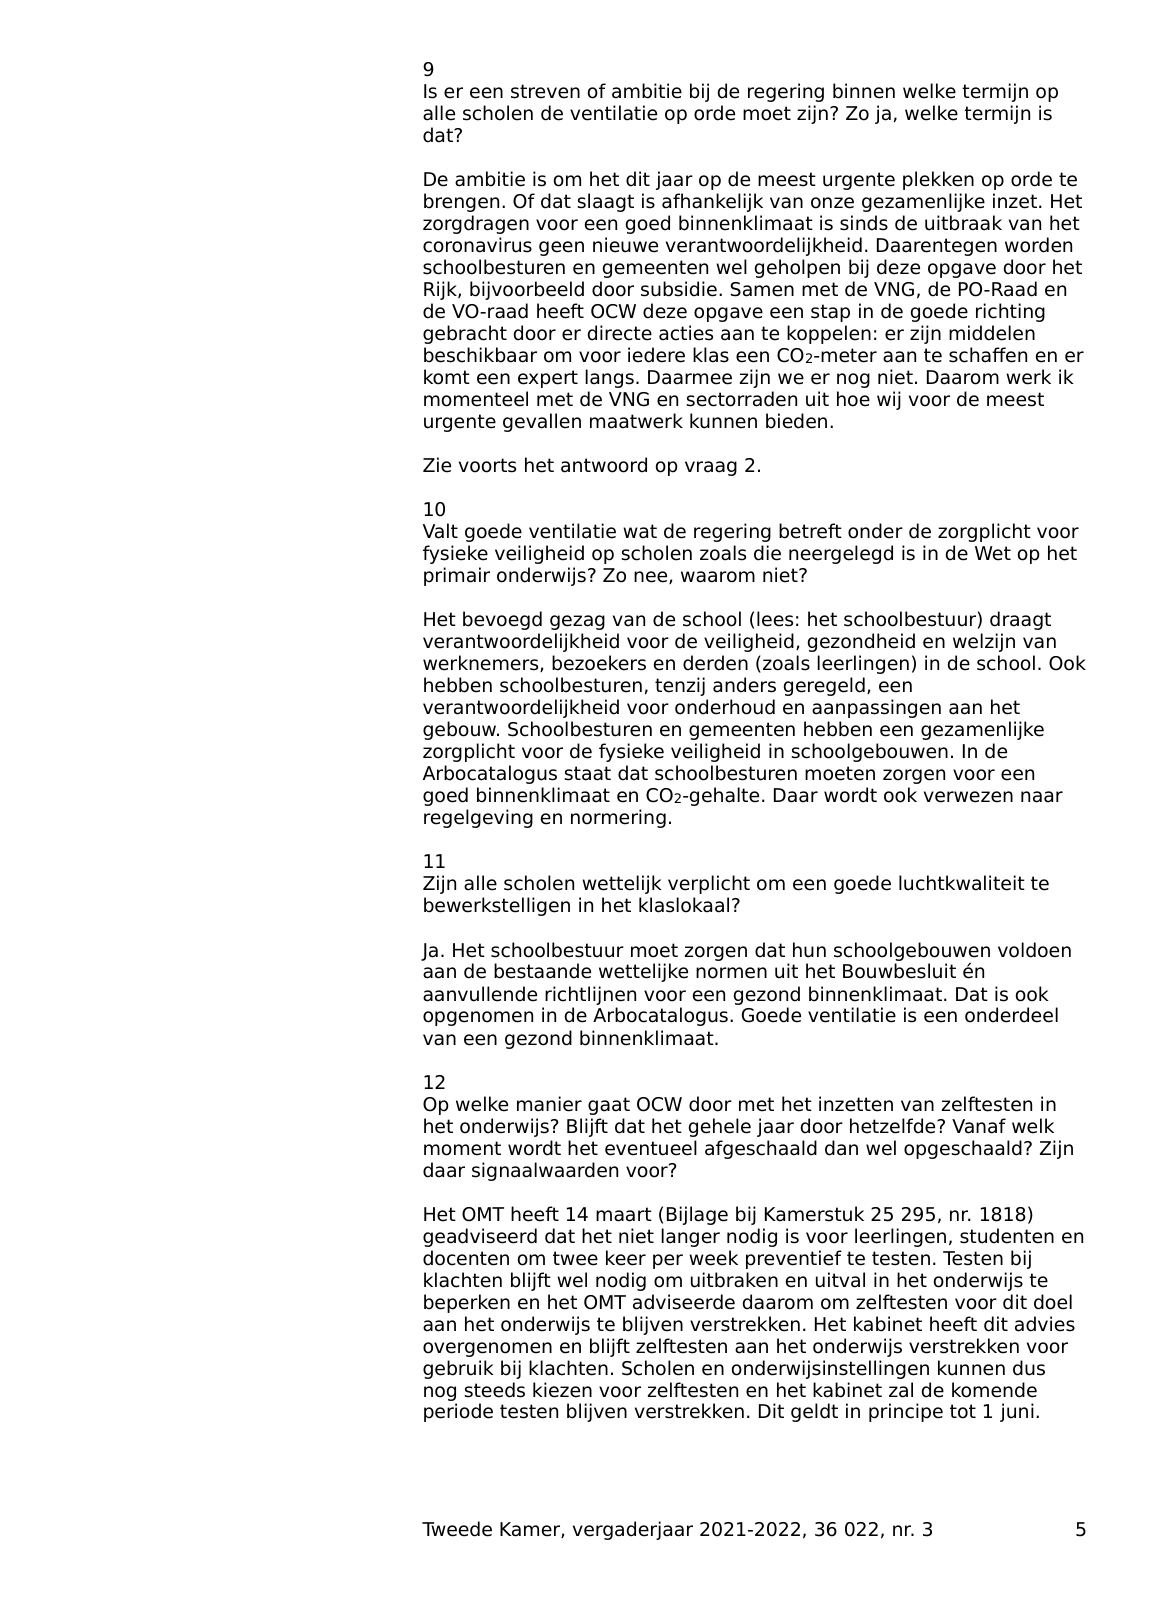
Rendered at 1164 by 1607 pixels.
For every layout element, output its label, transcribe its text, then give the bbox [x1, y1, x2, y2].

text 10 [422, 499, 1087, 521]
text Is er een streven of ambitie bij de regering binnen welke termijn op alle scholen de ventilatie op orde moet zijn? Zo ja, welke termijn is dat? [422, 81, 1087, 147]
text Het bevoegd gezag van de school (lees: het schoolbestuur) draagt verantwoordelijkheid voor de veiligheid, gezondheid en welzijn van werknemers, bezoekers en derden (zoals leerlingen) in de school. Ook hebben schoolbesturen, tenzij anders geregeld, een verantwoordelijkheid voor onderhoud en aanpassingen aan het gebouw. Schoolbesturen en gemeenten hebben een gezamenlijke zorgplicht voor de fysieke veiligheid in schoolgebouwen. In de Arbocatalogus staat dat schoolbesturen moeten zorgen voor een goed binnenklimaat en CO2-gehalte. Daar wordt ook verwezen naar regelgeving en normering. [422, 609, 1087, 829]
text Ja. Het schoolbestuur moet zorgen dat hun schoolgebouwen voldoen aan de bestaande wettelijke normen uit het Bouwbesluit én aanvullende richtlijnen voor een gezond binnenklimaat. Dat is ook opgenomen in de Arbocatalogus. Goede ventilatie is een onderdeel van een gezond binnenklimaat. [422, 939, 1087, 1049]
text Valt goede ventilatie wat de regering betreft onder de zorgplicht voor fysieke veiligheid op scholen zoals die neergelegd is in de Wet op het primair onderwijs? Zo nee, waarom niet? [422, 521, 1087, 587]
text Het OMT heeft 14 maart (Bijlage bij Kamerstuk 25 295, nr. 1818) geadviseerd dat het niet langer nodig is voor leerlingen, studenten en docenten om twee keer per week preventief te testen. Testen bij klachten blijft wel nodig om uitbraken en uitval in het onderwijs te beperken en het OMT adviseerde daarom om zelftesten voor dit doel aan het onderwijs te blijven verstrekken. Het kabinet heeft dit advies overgenomen en blijft zelftesten aan het onderwijs verstrekken voor gebruik bij klachten. Scholen en onderwijsinstellingen kunnen dus nog steeds kiezen voor zelftesten en het kabinet zal de komende periode testen blijven verstrekken. Dit geldt in principe tot 1 juni. [422, 1204, 1087, 1423]
text Zie voorts het antwoord op vraag 2. [422, 455, 1087, 477]
text Zijn alle scholen wettelijk verplicht om een goede luchtkwaliteit te bewerkstelligen in het klaslokaal? [422, 873, 1087, 917]
text De ambitie is om het dit jaar op de meest urgente plekken op orde te brengen. Of dat slaagt is afhankelijk van onze gezamenlijke inzet. Het zorgdragen voor een goed binnenklimaat is sinds de uitbraak van het coronavirus geen nieuwe verantwoordelijkheid. Daarentegen worden schoolbesturen en gemeenten wel geholpen bij deze opgave door het Rijk, bijvoorbeeld door subsidie. Samen met de VNG, de PO-Raad en de VO-raad heeft OCW deze opgave een stap in de goede richting gebracht door er directe acties aan te koppelen: er zijn middelen beschikbaar om voor iedere klas een CO2-meter aan te schaffen en er komt een expert langs. Daarmee zijn we er nog niet. Daarom werk ik momenteel met de VNG en sectorraden uit hoe wij voor de meest urgente gevallen maatwerk kunnen bieden. [422, 169, 1087, 433]
text Op welke manier gaat OCW door met het inzetten van zelftesten in het onderwijs? Blijft dat het gehele jaar door hetzelfde? Vanaf welk moment wordt het eventueel afgeschaald dan wel opgeschaald? Zijn daar signaalwaarden voor? [422, 1093, 1087, 1181]
text 11 [422, 851, 1087, 873]
text 12 [422, 1072, 1087, 1093]
text 9 [422, 59, 1087, 81]
